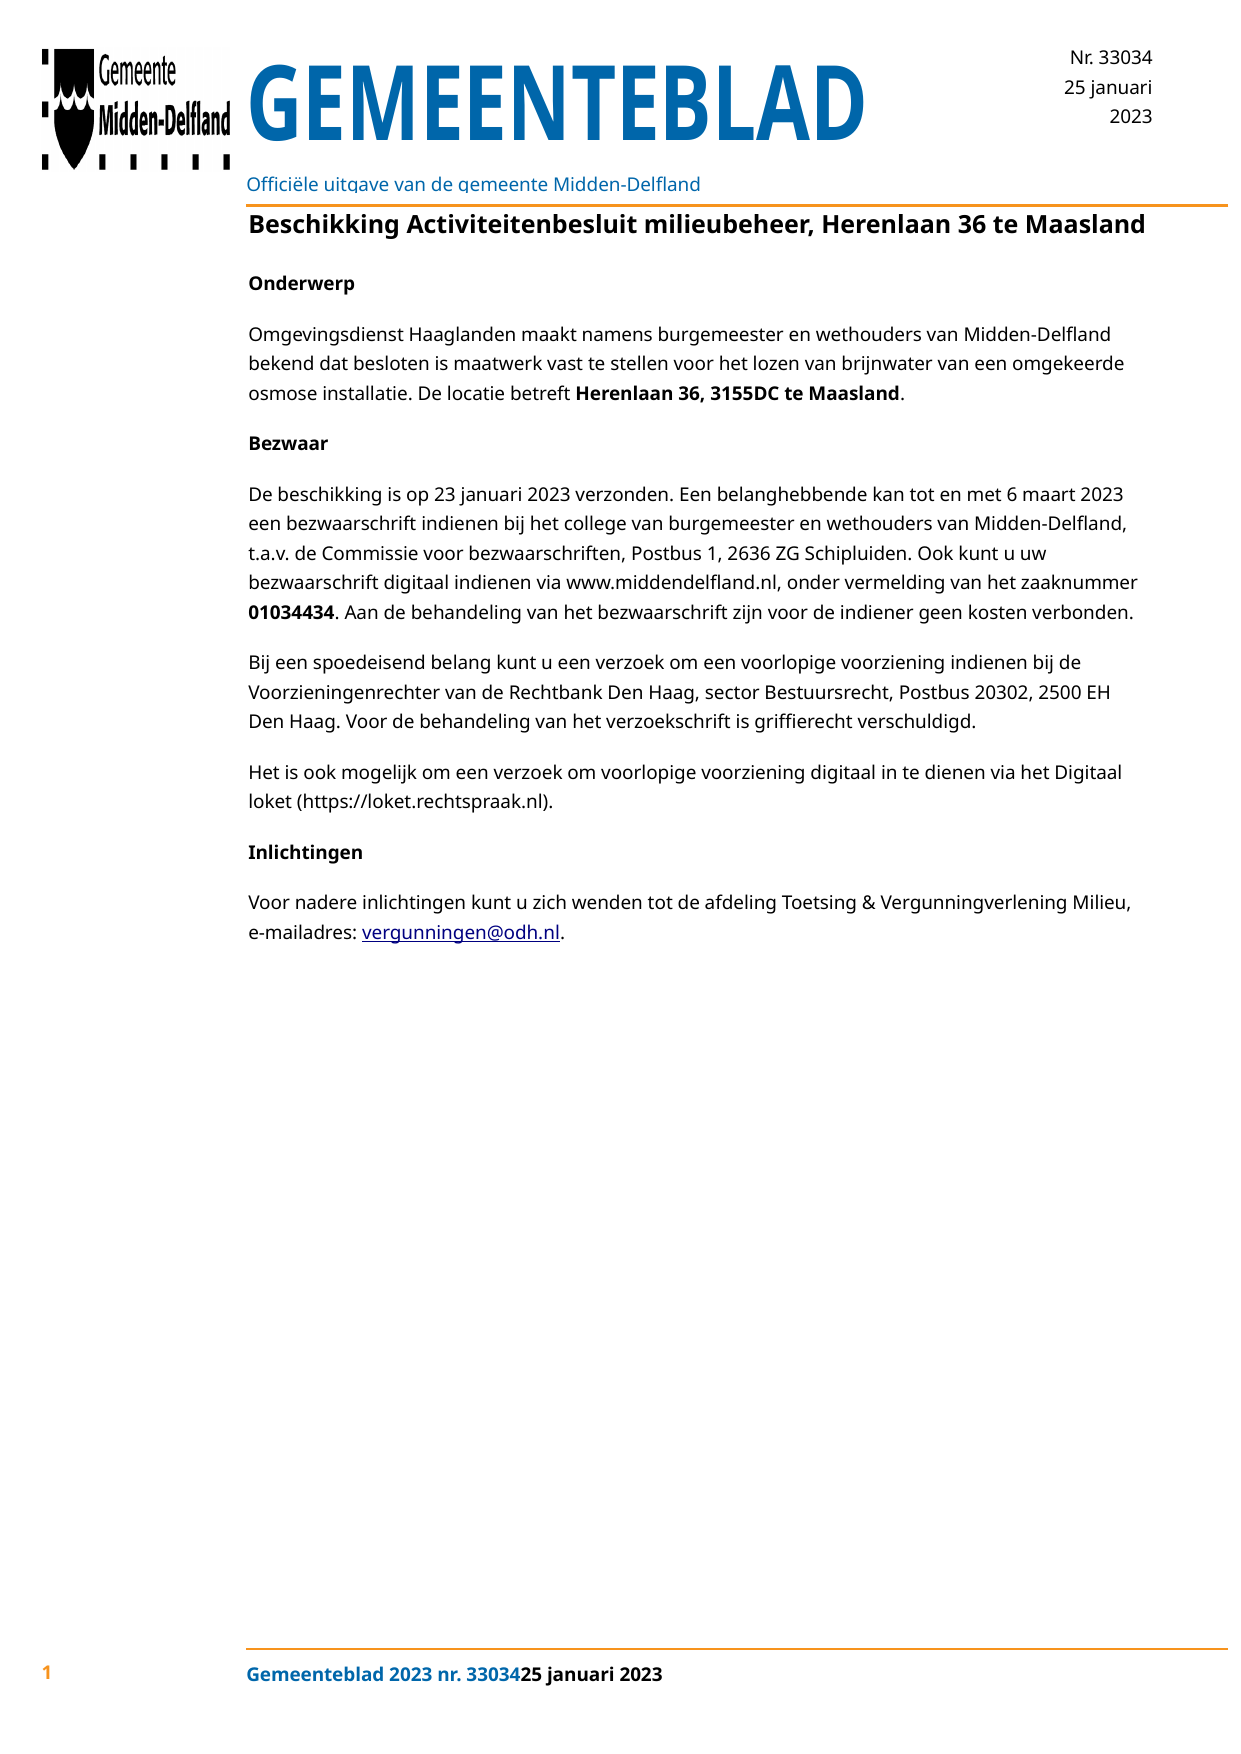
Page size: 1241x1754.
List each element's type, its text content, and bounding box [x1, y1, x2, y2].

text Bezwaar [248, 430, 1152, 456]
text Onderwerp [248, 270, 1152, 296]
text Het is ook mogelijk om een verzoek om voorlopige voorziening digitaal in te dienen via het Digitaal loket (https://loket.rechtspraak.nl). [248, 759, 1152, 814]
text Beschikking Activiteitenbesluit milieubeheer, Herenlaan 36 te Maasland [248, 207, 1152, 241]
text Bij een spoedeisend belang kunt u een verzoek om een voorlopige voorziening indienen bij de Voorzieningenrechter van de Rechtbank Den Haag, sector Bestuursrecht, Postbus 20302, 2500 EH Den Haag. Voor de behandeling van het verzoekschrift is griffierecht verschuldigd. [248, 649, 1152, 734]
text Omgevingsdienst Haaglanden maakt namens burgemeester en wethouders van Midden-Delfland bekend dat besloten is maatwerk vast te stellen voor het lozen van brijnwater van een omgekeerde osmose installatie. De locatie betreft Herenlaan 36, 3155DC te Maasland. [248, 321, 1152, 406]
text Voor nadere inlichtingen kunt u zich wenden tot de afdeling Toetsing & Vergunningverlening Milieu, e-mailadres: vergunningen@odh.nl. [248, 889, 1152, 945]
picture [41, 47, 231, 172]
text Inlichtingen [248, 839, 1152, 865]
text De beschikking is op 23 januari 2023 verzonden. Een belanghebbende kan tot en met 6 maart 2023 een bezwaarschrift indienen bij het college van burgemeester en wethouders van Midden-Delfland, t.a.v. de Commissie voor bezwaarschriften, Postbus 1, 2636 ZG Schipluiden. Ook kunt u uw bezwaarschrift digitaal indienen via www.middendelfland.nl, onder vermelding van het zaaknummer 01034434. Aan de behandeling van het bezwaarschrift zijn voor de indiener geen kosten verbonden. [248, 481, 1152, 625]
